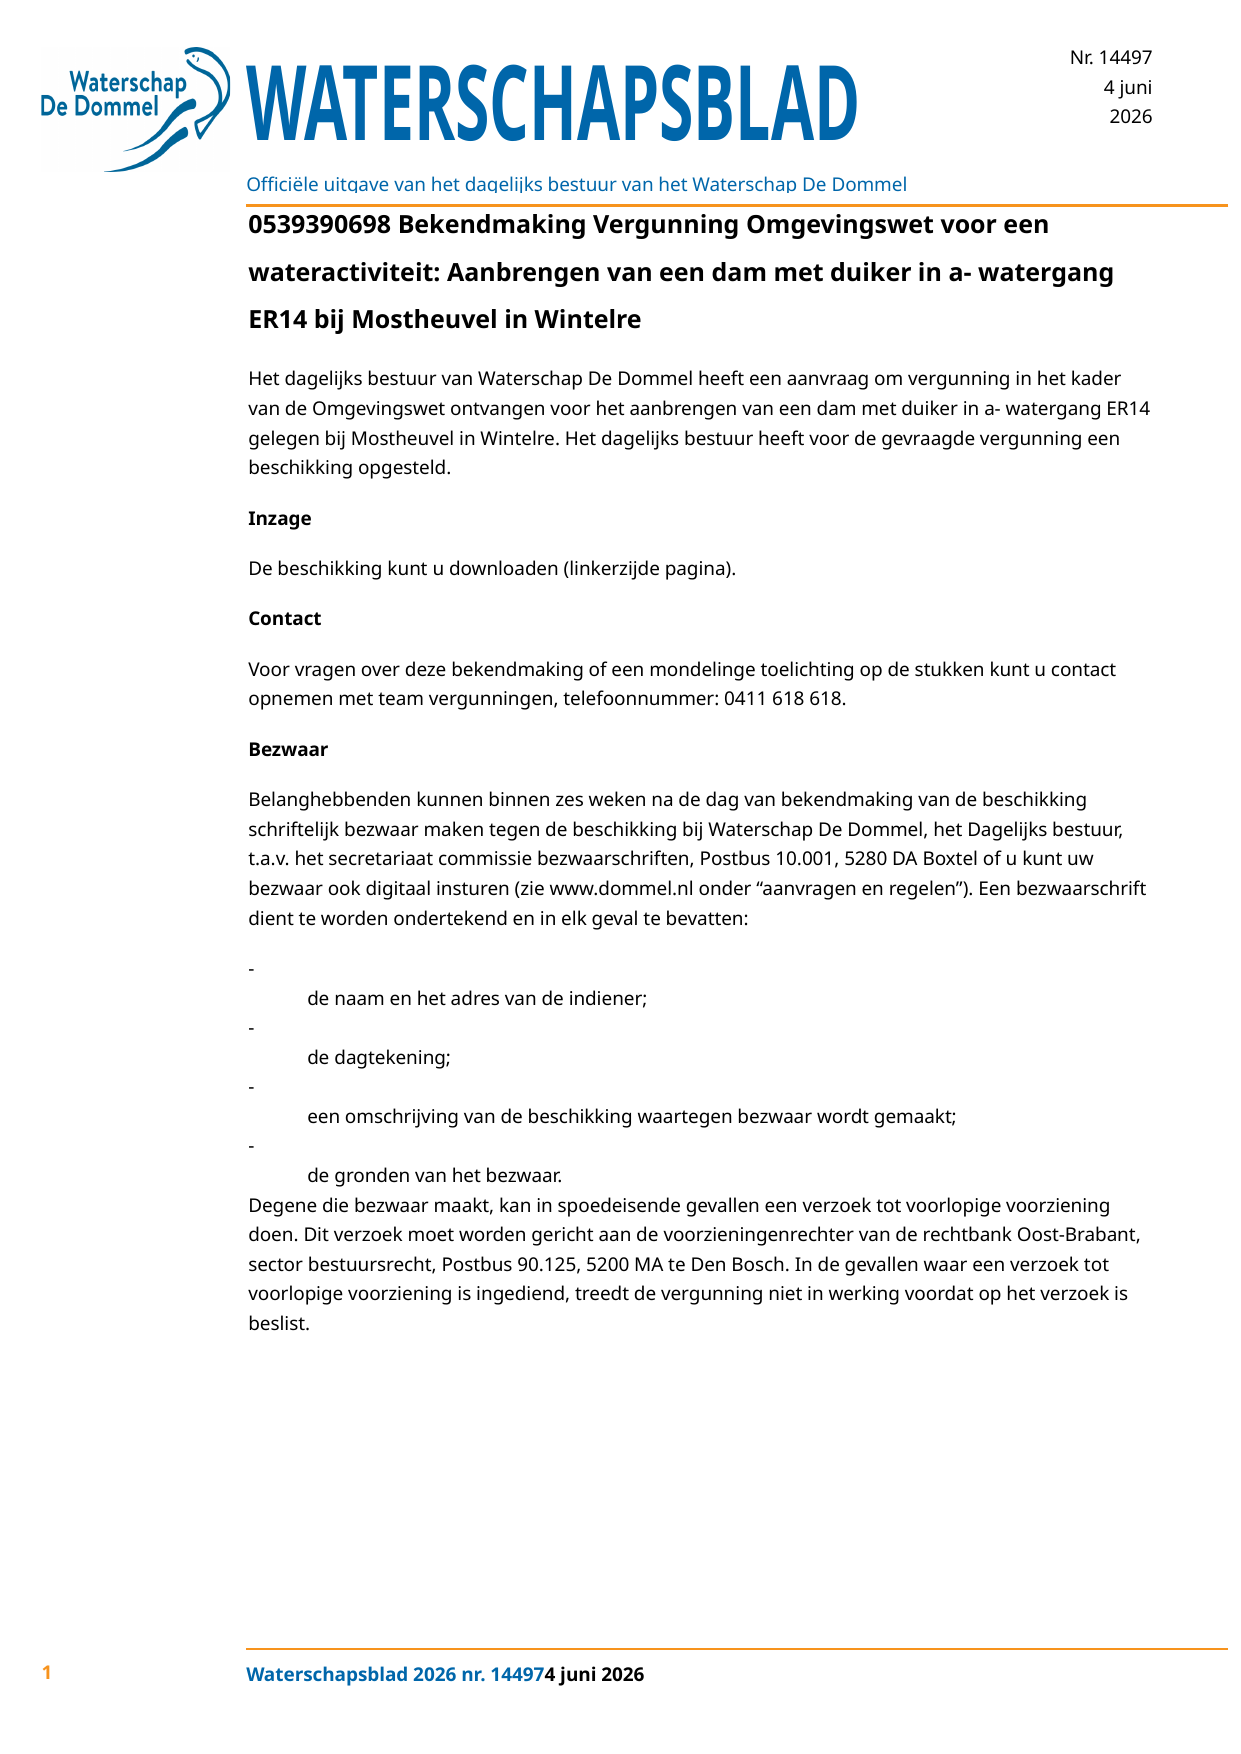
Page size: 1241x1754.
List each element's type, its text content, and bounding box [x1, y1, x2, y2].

picture [41, 47, 231, 172]
text Belanghebbenden kunnen binnen zes weken na de dag van bekendmaking van de beschikking schriftelijk bezwaar maken tegen de beschikking bij Waterschap De Dommel, het Dagelijks bestuur, t.a.v. het secretariaat commissie bezwaarschriften, Postbus 10.001, 5280 DA Boxtel of u kunt uw bezwaar ook digitaal insturen (zie www.dommel.nl onder “aanvragen en regelen”). Een bezwaarschrift dient te worden ondertekend en in elk geval te bevatten: [248, 786, 1152, 930]
text Het dagelijks bestuur van Waterschap De Dommel heeft een aanvraag om vergunning in het kader van de Omgevingswet ontvangen voor het aanbrengen van een dam met duiker in a- watergang ER14 gelegen bij Mostheuvel in Wintelre. Het dagelijks bestuur heeft voor de gevraagde vergunning een beschikking opgesteld. [248, 366, 1152, 480]
list de dagtekening; [248, 1044, 1152, 1069]
picture [45, 99, 51, 111]
list een omschrijving van de beschikking waartegen bezwaar wordt gemaakt; [248, 1103, 1152, 1129]
picture [198, 118, 210, 131]
list de naam en het adres van de indiener; [248, 985, 1152, 1010]
text Bezwaar [248, 736, 1152, 762]
text Inzage [248, 505, 1152, 530]
list de gronden van het bezwaar. [248, 1162, 1152, 1188]
text Degene die bezwaar maakt, kan in spoedeisende gevallen een verzoek tot voorlopige voorziening doen. Dit verzoek moet worden gericht aan de voorzieningenrechter van de rechtbank Oost-Brabant, sector bestuursrecht, Postbus 90.125, 5200 MA te Den Bosch. In de gevallen waar een verzoek tot voorlopige voorziening is ingediend, treedt de vergunning niet in werking voordat op het verzoek is beslist. [248, 1192, 1152, 1336]
picture [204, 47, 231, 76]
text De beschikking kunt u downloaden (linkerzijde pagina). [248, 555, 1152, 581]
text 0539390698 Bekendmaking Vergunning Omgevingswet voor een wateractiviteit: Aanbrengen van een dam met duiker in a- watergang ER14 bij Mostheuvel in Wintelre [248, 207, 1152, 336]
text Contact [248, 606, 1152, 631]
text Voor vragen over deze bekendmaking of een mondelinge toelichting op de stukken kunt u contact opnemen met team vergunningen, telefoonnummer: 0411 618 618. [248, 656, 1152, 711]
